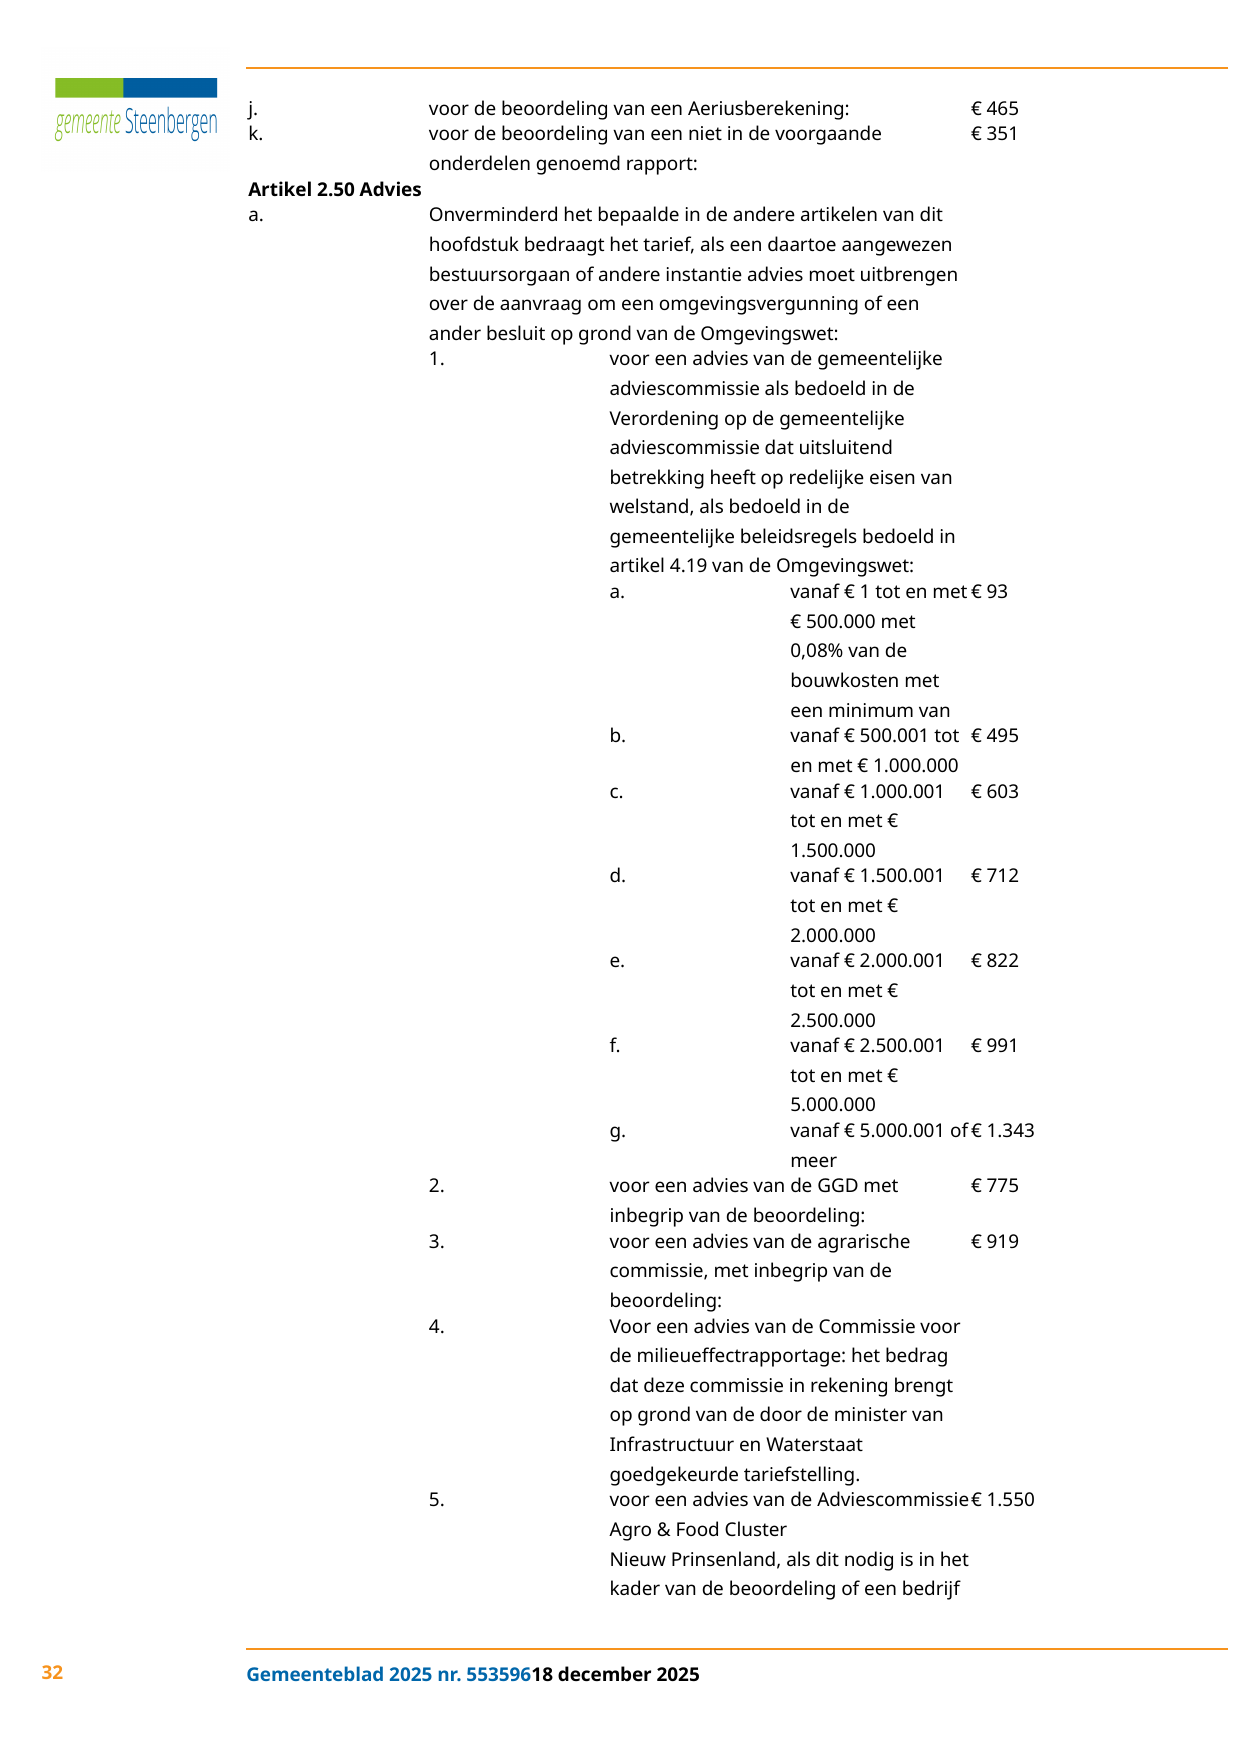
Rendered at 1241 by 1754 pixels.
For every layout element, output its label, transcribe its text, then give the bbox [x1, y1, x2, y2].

table_cell 5. [429, 1487, 609, 1601]
picture [41, 47, 231, 172]
table_cell [248, 346, 429, 578]
table_cell [248, 1487, 429, 1601]
table_cell c. [609, 778, 790, 863]
table_cell 3. [429, 1228, 609, 1313]
table_cell [429, 1033, 609, 1117]
table_cell a. [609, 579, 790, 722]
table_cell [429, 1118, 609, 1173]
table_cell [971, 1313, 1152, 1487]
table_cell [429, 863, 609, 948]
table_cell [429, 778, 609, 863]
table_cell vanaf € 1 tot en met € 500.000 met 0,08% van de bouwkosten met een minimum van [790, 579, 971, 722]
table_cell d. [609, 863, 790, 948]
table_cell € 822 [971, 948, 1152, 1032]
table_cell [429, 579, 609, 722]
table_cell € 93 [971, 579, 1152, 722]
table_cell [248, 1118, 429, 1173]
table_cell [248, 1313, 429, 1487]
table_cell [248, 579, 429, 722]
table_cell € 1.550 [971, 1487, 1152, 1601]
table_cell [971, 346, 1152, 578]
table_cell voor een advies van de Adviescommissie Agro & Food Cluster Nieuw Prinsenland, als dit nodig is in het kader van de beoordeling of een bedrijf [609, 1487, 971, 1601]
table_cell vanaf € 2.000.001 tot en met € 2.500.000 [790, 948, 971, 1032]
table_cell vanaf € 1.000.001 tot en met € 1.500.000 [790, 778, 971, 863]
table_cell Artikel 2.50 Advies [248, 176, 971, 202]
table_cell [248, 778, 429, 863]
table_cell f. [609, 1033, 790, 1117]
table_cell vanaf € 5.000.001 of meer [790, 1118, 971, 1173]
table_cell € 1.343 [971, 1118, 1152, 1173]
table_cell e. [609, 948, 790, 1032]
table_cell [429, 948, 609, 1032]
table_cell 4. [429, 1313, 609, 1487]
table_cell 1. [429, 346, 609, 578]
table_cell [248, 1173, 429, 1228]
table_cell € 351 [971, 121, 1152, 176]
table_cell € 495 [971, 723, 1152, 778]
table_cell k. [248, 121, 429, 176]
table_cell [248, 1228, 429, 1313]
table_cell € 603 [971, 778, 1152, 863]
table_cell [248, 863, 429, 948]
table_cell voor de beoordeling van een niet in de voorgaande onderdelen genoemd rapport: [429, 121, 971, 176]
table_cell Onverminderd het bepaalde in de andere artikelen van dit hoofdstuk bedraagt het tarief, als een daartoe aangewezen bestuursorgaan of andere instantie advies moet uitbrengen over de aanvraag om een omgevingsvergunning of een ander besluit op grond van de Omgevingswet: [429, 202, 971, 346]
table_cell voor een advies van de GGD met inbegrip van de beoordeling: [609, 1173, 971, 1228]
table_cell voor een advies van de gemeentelijke adviescommissie als bedoeld in de Verordening op de gemeentelijke adviescommissie dat uitsluitend betrekking heeft op redelijke eisen van welstand, als bedoeld in de gemeentelijke beleidsregels bedoeld in artikel 4.19 van de Omgevingswet: [609, 346, 971, 578]
table_cell 2. [429, 1173, 609, 1228]
table_cell [248, 1033, 429, 1117]
table_cell € 775 [971, 1173, 1152, 1228]
table_cell voor de beoordeling van een Aeriusberekening: [429, 95, 971, 121]
table_cell [971, 202, 1152, 346]
table_cell vanaf € 500.001 tot en met € 1.000.000 [790, 723, 971, 778]
table_cell € 919 [971, 1228, 1152, 1313]
table_cell vanaf € 2.500.001 tot en met € 5.000.000 [790, 1033, 971, 1117]
table_cell vanaf € 1.500.001 tot en met € 2.000.000 [790, 863, 971, 948]
table_cell j. [248, 95, 429, 121]
table_cell € 991 [971, 1033, 1152, 1117]
table_cell [248, 723, 429, 778]
table_cell € 712 [971, 863, 1152, 948]
table_cell [971, 176, 1152, 202]
table_cell voor een advies van de agrarische commissie, met inbegrip van de beoordeling: [609, 1228, 971, 1313]
table_cell [248, 948, 429, 1032]
table_cell g. [609, 1118, 790, 1173]
table_cell Voor een advies van de Commissie voor de milieueffectrapportage: het bedrag dat deze commissie in rekening brengt op grond van de door de minister van Infrastructuur en Waterstaat goedgekeurde tariefstelling. [609, 1313, 971, 1487]
table_cell € 465 [971, 95, 1152, 121]
table_cell b. [609, 723, 790, 778]
table_cell [429, 723, 609, 778]
table_cell a. [248, 202, 429, 346]
